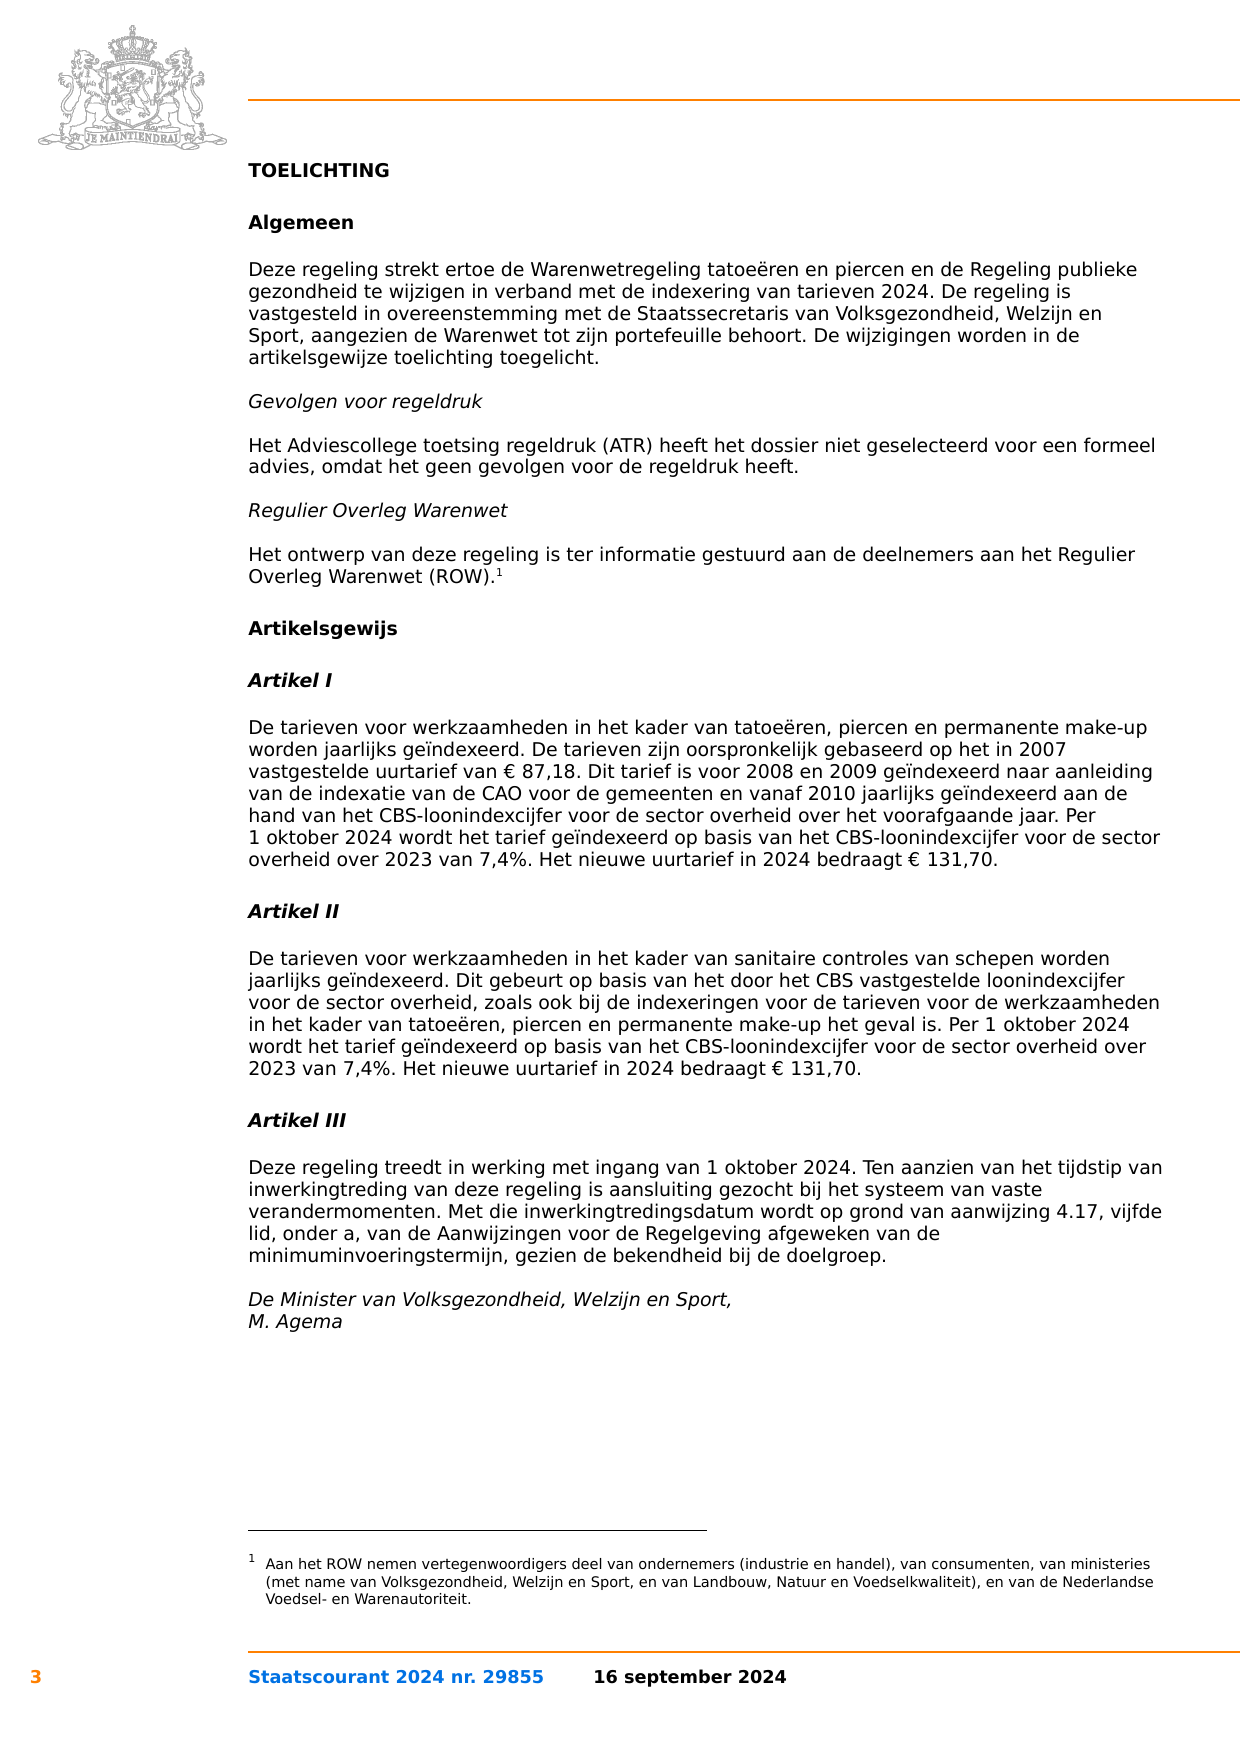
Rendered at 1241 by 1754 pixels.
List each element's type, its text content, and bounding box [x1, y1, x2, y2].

subtitle Artikelsgewijs [248, 618, 1163, 640]
subtitle Gevolgen voor regeldruk [248, 391, 1163, 413]
text Deze regeling strekt ertoe de Warenwetregeling tatoeëren en piercen en de Regeling publieke gezondheid te wijzigen in verband met de indexering van tarieven 2024. De regeling is vastgesteld in overeenstemming met de Staatssecretaris van Volksgezondheid, Welzijn en Sport, aangezien de Warenwet tot zijn portefeuille behoort. De wijzigingen worden in de artikelsgewijze toelichting toegelicht. [248, 259, 1163, 369]
text De Minister van Volksgezondheid, Welzijn en Sport, M. Agema [248, 1288, 1163, 1332]
text Het ontwerp van deze regeling is ter informatie gestuurd aan de deelnemers aan het Regulier Overleg Warenwet (ROW). [248, 544, 1163, 588]
text De tarieven voor werkzaamheden in het kader van sanitaire controles van schepen worden jaarlijks geïndexeerd. Dit gebeurt op basis van het door het CBS vastgestelde loonindexcijfer voor de sector overheid, zoals ook bij de indexeringen voor de tarieven voor de werkzaamheden in het kader van tatoeëren, piercen en permanente make-up het geval is. Per 1 oktober 2024 wordt het tarief geïndexeerd op basis van het CBS-loonindexcijfer voor de sector overheid over 2023 van 7,4%. Het nieuwe uurtarief in 2024 bedraagt € 131,70. [248, 948, 1163, 1080]
subtitle Algemeen [248, 212, 1163, 234]
text Het Adviescollege toetsing regeldruk (ATR) heeft het dossier niet geselecteerd voor een formeel advies, omdat het geen gevolgen voor de regeldruk heeft. [248, 434, 1163, 478]
text De tarieven voor werkzaamheden in het kader van tatoeëren, piercen en permanente make-up worden jaarlijks geïndexeerd. De tarieven zijn oorspronkelijk gebaseerd op het in 2007 vastgestelde uurtarief van € 87,18. Dit tarief is voor 2008 en 2009 geïndexeerd naar aanleiding van de indexatie van de CAO voor de gemeenten en vanaf 2010 jaarlijks geïndexeerd aan de hand van het CBS-loonindexcijfer voor de sector overheid over het voorafgaande jaar. Per 1 oktober 2024 wordt het tarief geïndexeerd op basis van het CBS-loonindexcijfer voor de sector overheid over 2023 van 7,4%. Het nieuwe uurtarief in 2024 bedraagt € 131,70. [248, 717, 1163, 871]
subtitle Artikel III [248, 1110, 1163, 1132]
text Aan het ROW nemen vertegenwoordigers deel van ondernemers (industrie en handel), van consumenten, van ministeries (met name van Volksgezondheid, Welzijn en Sport, en van Landbouw, Natuur en Voedselkwaliteit), en van de Nederlandse Voedsel- en Warenautoriteit. [248, 1552, 1163, 1608]
text Deze regeling treedt in werking met ingang van 1 oktober 2024. Ten aanzien van het tijdstip van inwerkingtreding van deze regeling is aansluiting gezocht bij het systeem van vaste verandermomenten. Met die inwerkingtredingsdatum wordt op grond van aanwijzing 4.17, vijfde lid, onder a, van de Aanwijzingen voor de Regelgeving afgeweken van de minimuminvoeringstermijn, gezien de bekendheid bij de doelgroep. [248, 1157, 1163, 1267]
subtitle Artikel I [248, 670, 1163, 692]
picture [38, 25, 227, 150]
subtitle Artikel II [248, 901, 1163, 923]
subtitle Regulier Overleg Warenwet [248, 500, 1163, 522]
subtitle TOELICHTING [248, 160, 1163, 182]
